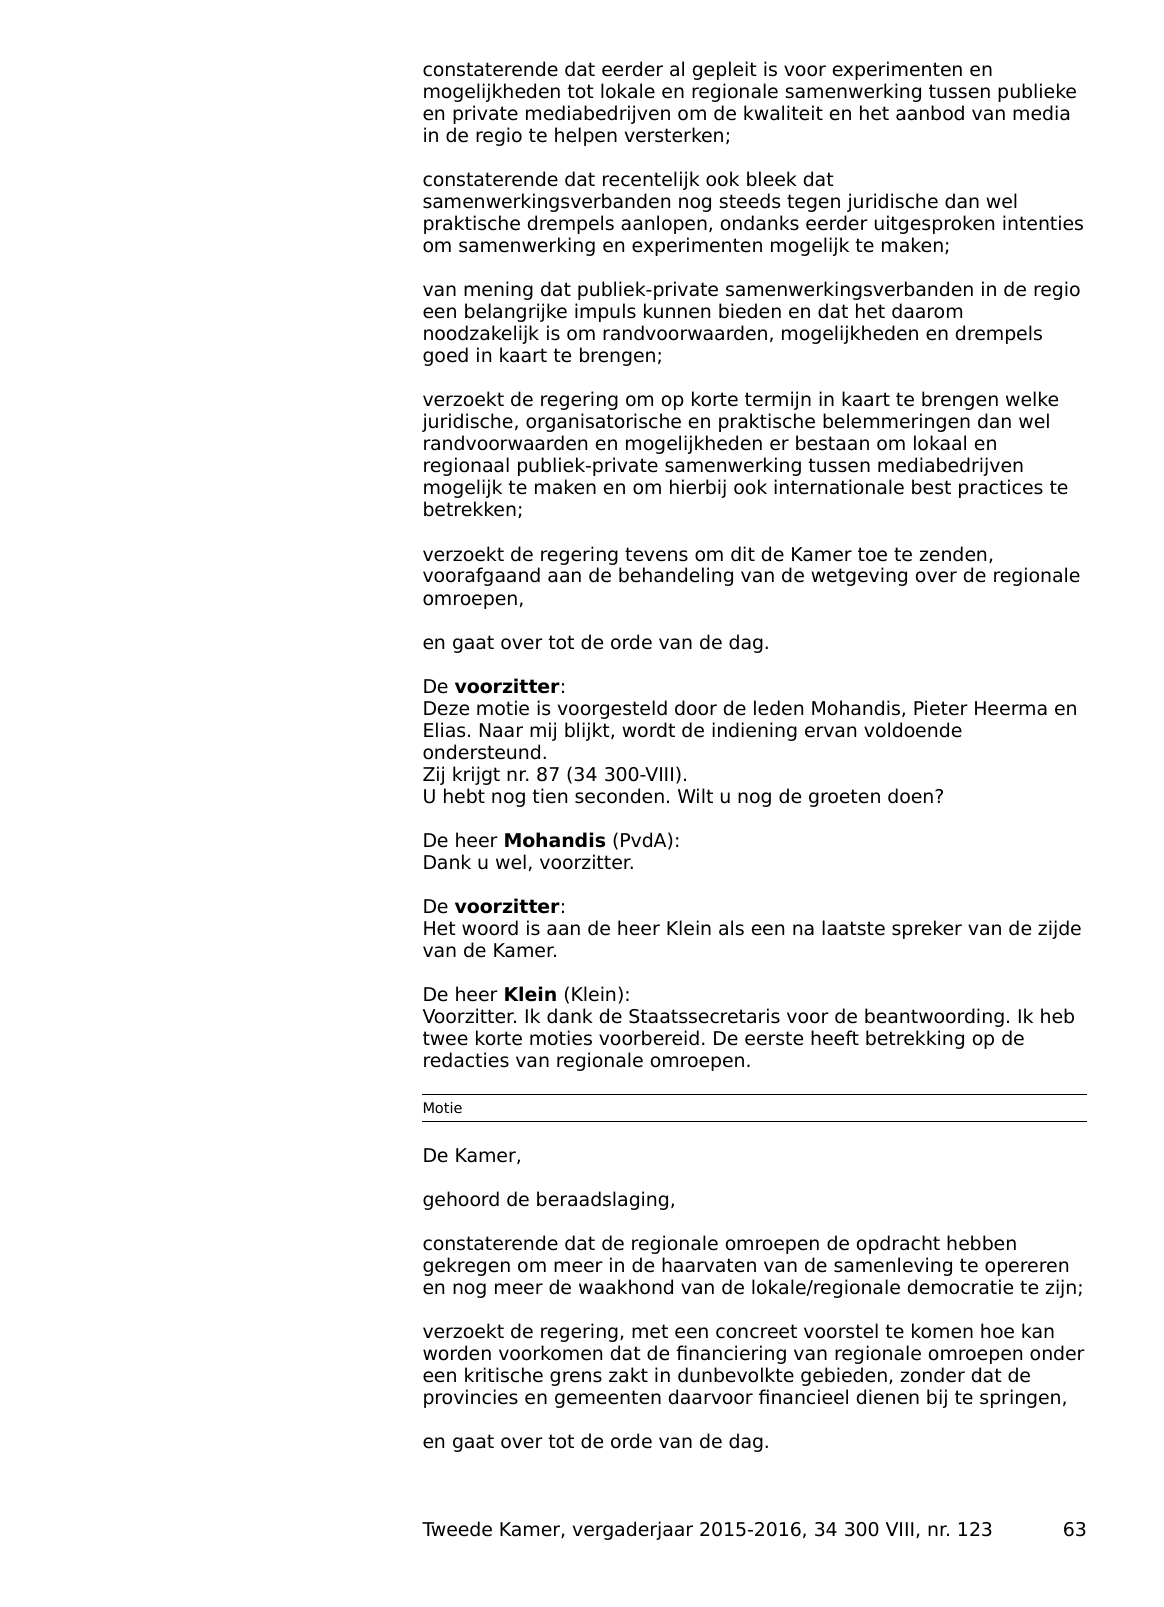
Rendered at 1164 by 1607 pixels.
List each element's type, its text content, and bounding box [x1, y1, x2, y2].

text De heer Mohandis (PvdA): [422, 830, 1087, 852]
text Dank u wel, voorzitter. [422, 852, 1087, 874]
text constaterende dat de regionale omroepen de opdracht hebben gekregen om meer in de haarvaten van de samenleving te opereren en nog meer de waakhond van de lokale/regionale democratie te zijn; [422, 1233, 1087, 1299]
text en gaat over tot de orde van de dag. [422, 632, 1087, 653]
text Het woord is aan de heer Klein als een na laatste spreker van de zijde van de Kamer. [422, 918, 1087, 962]
text De voorzitter: [422, 676, 1087, 698]
text verzoekt de regering, met een concreet voorstel te komen hoe kan worden voorkomen dat de financiering van regionale omroepen onder een kritische grens zakt in dunbevolkte gebieden, zonder dat de provincies en gemeenten daarvoor financieel dienen bij te springen, [422, 1321, 1087, 1409]
text Zij krijgt nr. 87 (34 300-VIII). [422, 764, 1087, 786]
text U hebt nog tien seconden. Wilt u nog de groeten doen? [422, 786, 1087, 808]
table_header Motie [422, 1095, 1087, 1121]
text en gaat over tot de orde van de dag. [422, 1431, 1087, 1453]
text van mening dat publiek-private samenwerkingsverbanden in de regio een belangrijke impuls kunnen bieden en dat het daarom noodzakelijk is om randvoorwaarden, mogelijkheden en drempels goed in kaart te brengen; [422, 279, 1087, 367]
text De Kamer, [422, 1144, 1087, 1166]
text Deze motie is voorgesteld door de leden Mohandis, Pieter Heerma en Elias. Naar mij blijkt, wordt de indiening ervan voldoende ondersteund. [422, 698, 1087, 764]
text Voorzitter. Ik dank de Staatssecretaris voor de beantwoording. Ik heb twee korte moties voorbereid. De eerste heeft betrekking op de redacties van regionale omroepen. [422, 1006, 1087, 1072]
text verzoekt de regering tevens om dit de Kamer toe te zenden, voorafgaand aan de behandeling van de wetgeving over de regionale omroepen, [422, 543, 1087, 609]
text gehoord de beraadslaging, [422, 1189, 1087, 1211]
text constaterende dat recentelijk ook bleek dat samenwerkingsverbanden nog steeds tegen juridische dan wel praktische drempels aanlopen, ondanks eerder uitgesproken intenties om samenwerking en experimenten mogelijk te maken; [422, 169, 1087, 257]
text constaterende dat eerder al gepleit is voor experimenten en mogelijkheden tot lokale en regionale samenwerking tussen publieke en private mediabedrijven om de kwaliteit en het aanbod van media in de regio te helpen versterken; [422, 59, 1087, 147]
text De voorzitter: [422, 896, 1087, 918]
text De heer Klein (Klein): [422, 984, 1087, 1006]
text verzoekt de regering om op korte termijn in kaart te brengen welke juridische, organisatorische en praktische belemmeringen dan wel randvoorwaarden en mogelijkheden er bestaan om lokaal en regionaal publiek-private samenwerking tussen mediabedrijven mogelijk te maken en om hierbij ook internationale best practices te betrekken; [422, 389, 1087, 521]
